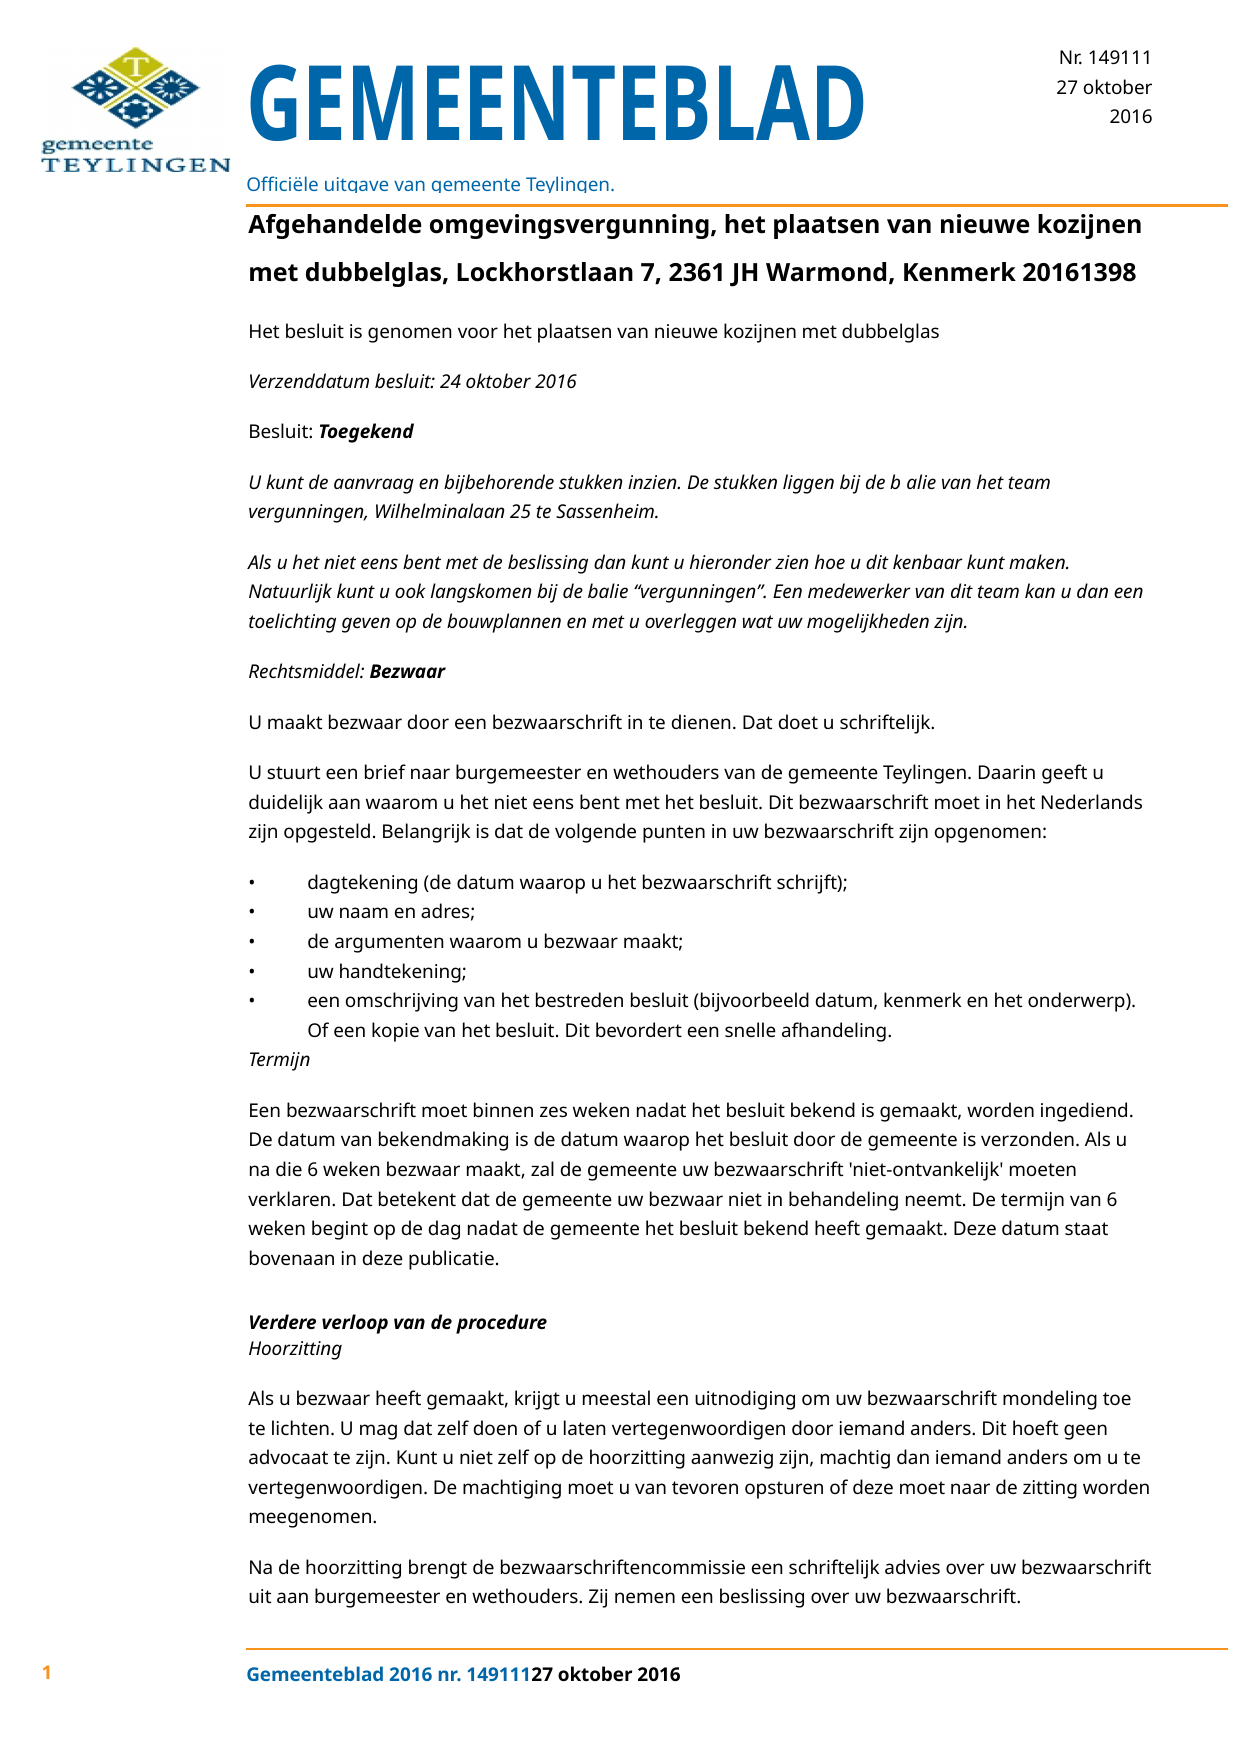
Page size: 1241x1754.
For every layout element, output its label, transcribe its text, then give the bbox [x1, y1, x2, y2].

picture [41, 47, 231, 172]
text Verzenddatum besluit: 24 oktober 2016 [248, 368, 1152, 394]
text U stuurt een brief naar burgemeester en wethouders van de gemeente Teylingen. Daarin geeft u duidelijk aan waarom u het niet eens bent met het besluit. Dit bezwaarschrift moet in het Nederlands zijn opgesteld. Belangrijk is dat de volgende punten in uw bezwaarschrift zijn opgenomen: [248, 759, 1152, 844]
text Hoorzitting [248, 1335, 1152, 1360]
text Als u bezwaar heeft gemaakt, krijgt u meestal een uitnodiging om uw bezwaarschrift mondeling toe te lichten. U mag dat zelf doen of u laten vertegenwoordigen door iemand anders. Dit hoeft geen advocaat te zijn. Kunt u niet zelf op de hoorzitting aanwezig zijn, machtig dan iemand anders om u te vertegenwoordigen. De machtiging moet u van tevoren opsturen of deze moet naar de zitting worden meegenomen. [248, 1385, 1152, 1529]
list een omschrijving van het bestreden besluit (bijvoorbeeld datum, kenmerk en het onderwerp). Of een kopie van het besluit. Dit bevordert een snelle afhandeling. [248, 987, 1152, 1043]
text U maakt bezwaar door een bezwaarschrift in te dienen. Dat doet u schriftelijk. [248, 709, 1152, 735]
text Na de hoorzitting brengt de bezwaarschriftencommissie een schriftelijk advies over uw bezwaarschrift uit aan burgemeester en wethouders. Zij nemen een beslissing over uw bezwaarschrift. [248, 1554, 1152, 1609]
text Het besluit is genomen voor het plaatsen van nieuwe kozijnen met dubbelglas [248, 318, 1152, 344]
text Afgehandelde omgevingsvergunning, het plaatsen van nieuwe kozijnen met dubbelglas, Lockhorstlaan 7, 2361 JH Warmond, Kenmerk 20161398 [248, 207, 1152, 288]
text U kunt de aanvraag en bijbehorende stukken inzien. De stukken liggen bij de b alie van het team vergunningen, Wilhelminalaan 25 te Sassenheim. [248, 469, 1152, 524]
text Een bezwaarschrift moet binnen zes weken nadat het besluit bekend is gemaakt, worden ingediend. De datum van bekendmaking is de datum waarop het besluit door de gemeente is verzonden. Als u na die 6 weken bezwaar maakt, zal de gemeente uw bezwaarschrift 'niet-ontvankelijk' moeten verklaren. Dat betekent dat de gemeente uw bezwaar niet in behandeling neemt. De termijn van 6 weken begint op de dag nadat de gemeente het besluit bekend heeft gemaakt. Deze datum staat bovenaan in deze publicatie. [248, 1097, 1152, 1271]
list uw handtekening; [248, 958, 1152, 984]
text Verdere verloop van de procedure [248, 1309, 1152, 1335]
list de argumenten waarom u bezwaar maakt; [248, 928, 1152, 954]
text Termijn [248, 1047, 1152, 1072]
list dagtekening (de datum waarop u het bezwaarschrift schrijft); [248, 869, 1152, 895]
list uw naam en adres; [248, 899, 1152, 924]
text Als u het niet eens bent met de beslissing dan kunt u hieronder zien hoe u dit kenbaar kunt maken. Natuurlijk kunt u ook langskomen bij de balie “vergunningen”. Een medewerker van dit team kan u dan een toelichting geven op de bouwplannen en met u overleggen wat uw mogelijkheden zijn. [248, 549, 1152, 634]
text Besluit: Toegekend [248, 419, 1152, 444]
text Rechtsmiddel: Bezwaar [248, 659, 1152, 684]
